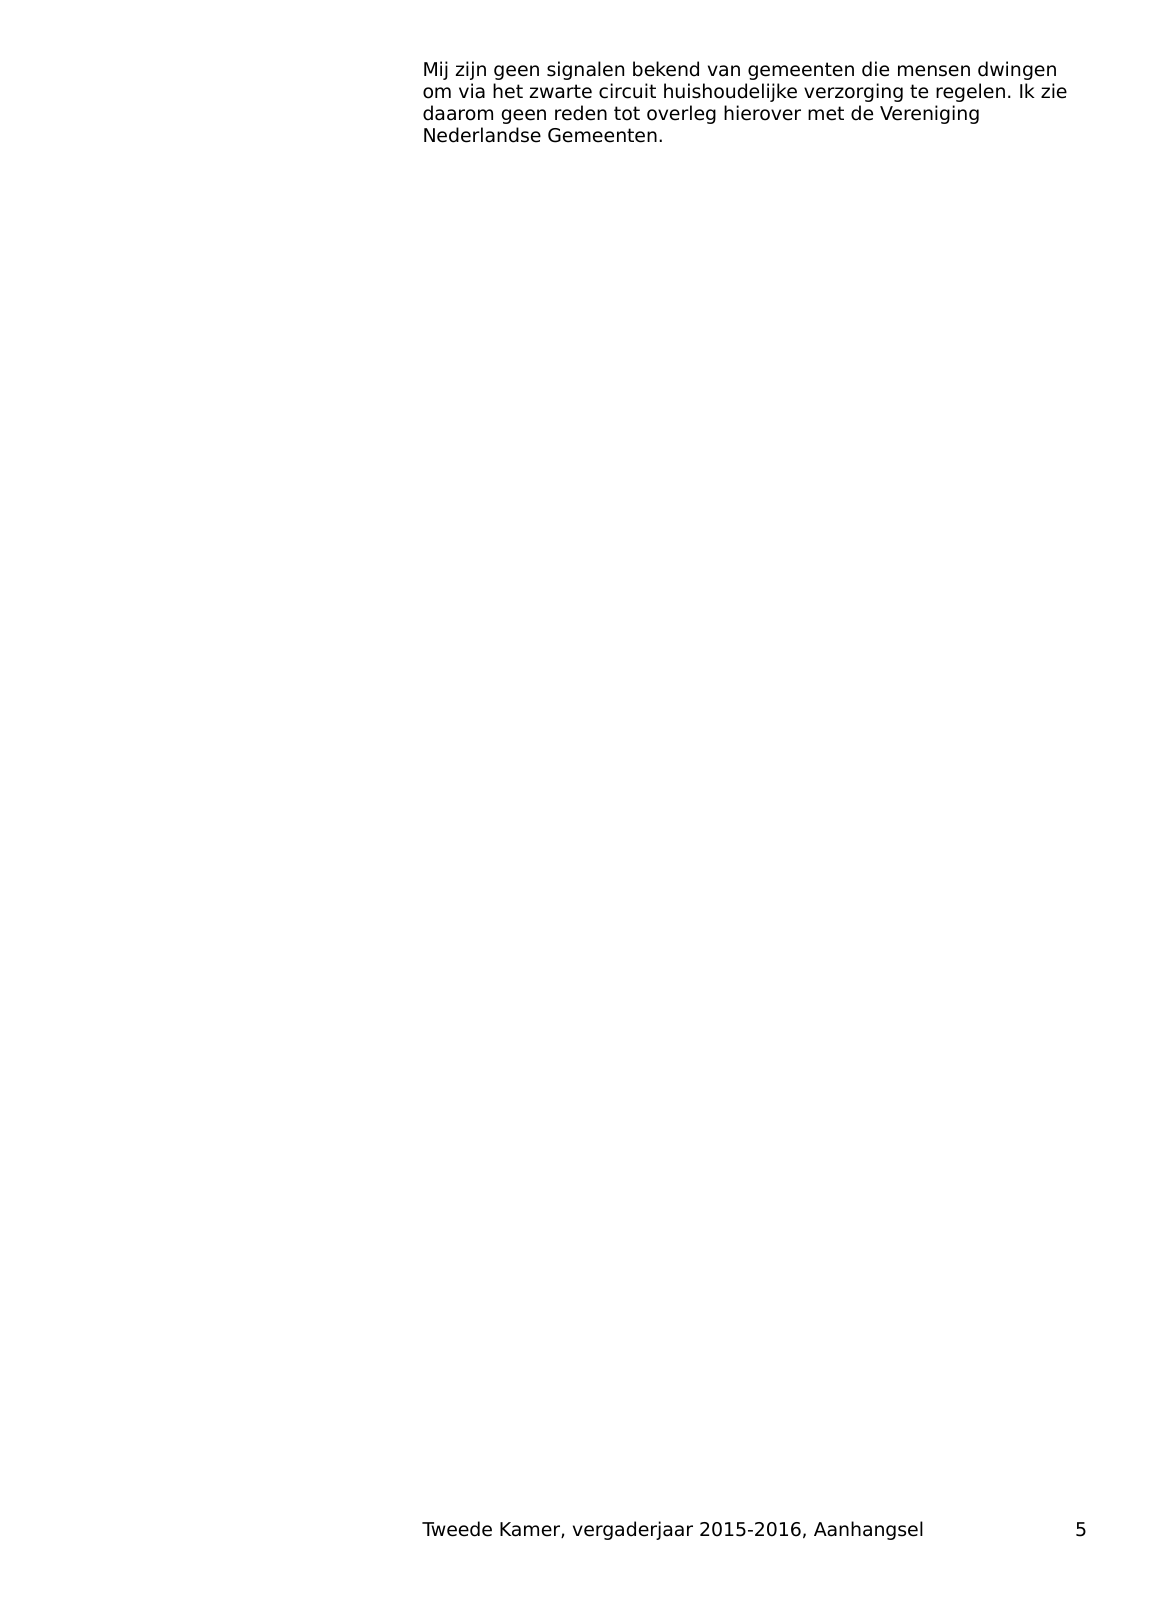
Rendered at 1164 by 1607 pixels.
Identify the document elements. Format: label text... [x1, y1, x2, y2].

text Mij zijn geen signalen bekend van gemeenten die mensen dwingen om via het zwarte circuit huishoudelijke verzorging te regelen. Ik zie daarom geen reden tot overleg hierover met de Vereniging Nederlandse Gemeenten. [422, 59, 1087, 147]
